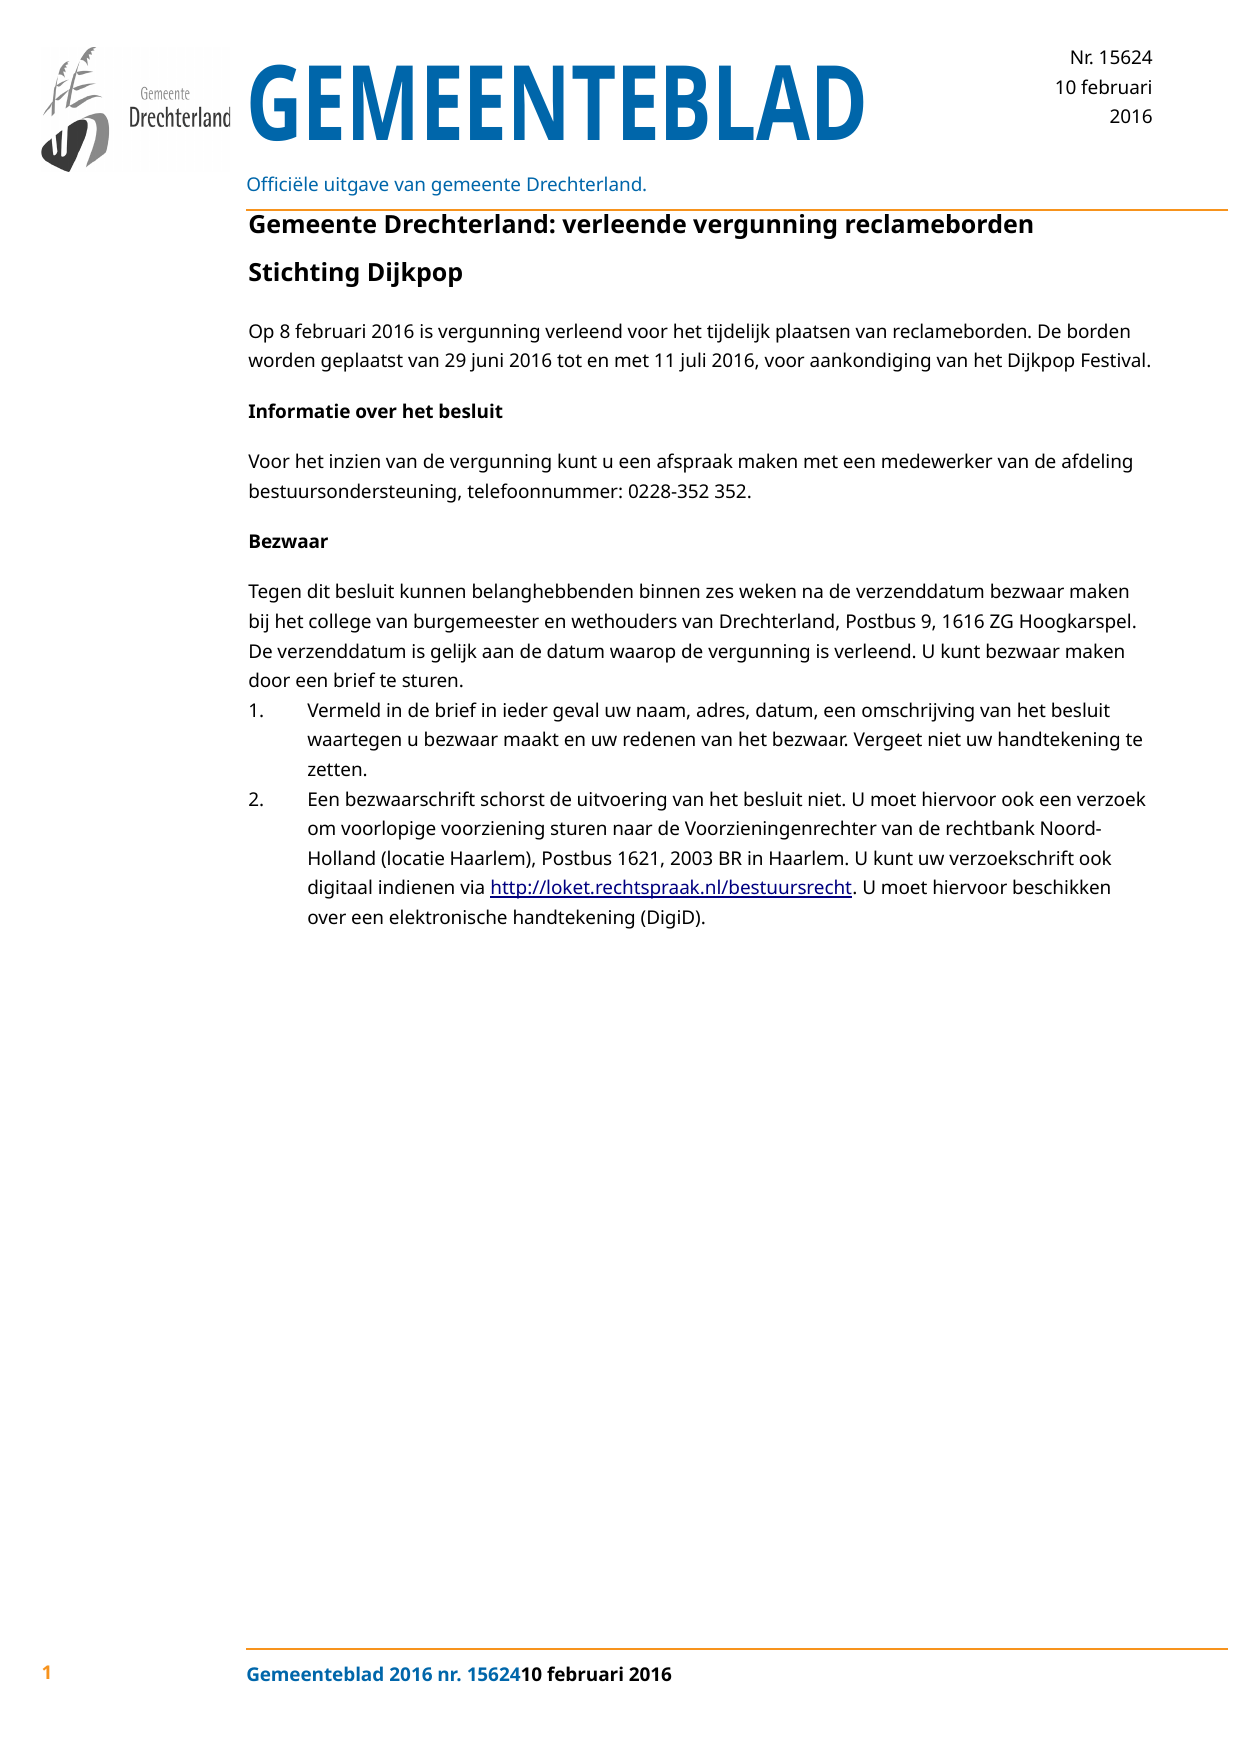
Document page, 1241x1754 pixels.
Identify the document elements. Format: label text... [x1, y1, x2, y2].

text Voor het inzien van de vergunning kunt u een afspraak maken met een medewerker van de afdeling bestuursondersteuning, telefoonnummer: 0228-352 352. [248, 448, 1152, 504]
list Vermeld in de brief in ieder geval uw naam, adres, datum, een omschrijving van het besluit waartegen u bezwaar maakt en uw redenen van het bezwaar. Vergeet niet uw handtekening te zetten. [248, 697, 1152, 782]
text Informatie over het besluit [248, 398, 1152, 424]
text Gemeente Drechterland: verleende vergunning reclameborden Stichting Dijkpop [248, 211, 1152, 288]
text Tegen dit besluit kunnen belanghebbenden binnen zes weken na de verzenddatum bezwaar maken bij het college van burgemeester en wethouders van Drechterland, Postbus 9, 1616 ZG Hoogkarspel. De verzenddatum is gelijk aan de datum waarop de vergunning is verleend. U kunt bezwaar maken door een brief te sturen. [248, 579, 1152, 693]
picture [41, 47, 231, 172]
text Bezwaar [248, 528, 1152, 554]
list Een bezwaarschrift schorst de uitvoering van het besluit niet. U moet hiervoor ook een verzoek om voorlopige voorziening sturen naar de Voorzieningenrechter van de rechtbank Noord-Holland (locatie Haarlem), Postbus 1621, 2003 BR in Haarlem. U kunt uw verzoekschrift ook digitaal indienen via http://loket.rechtspraak.nl/bestuursrecht. U moet hiervoor beschikken over een elektronische handtekening (DigiD). [248, 786, 1152, 930]
text Op 8 februari 2016 is vergunning verleend voor het tijdelijk plaatsen van reclameborden. De borden worden geplaatst van 29 juni 2016 tot en met 11 juli 2016, voor aankondiging van het Dijkpop Festival. [248, 318, 1152, 373]
